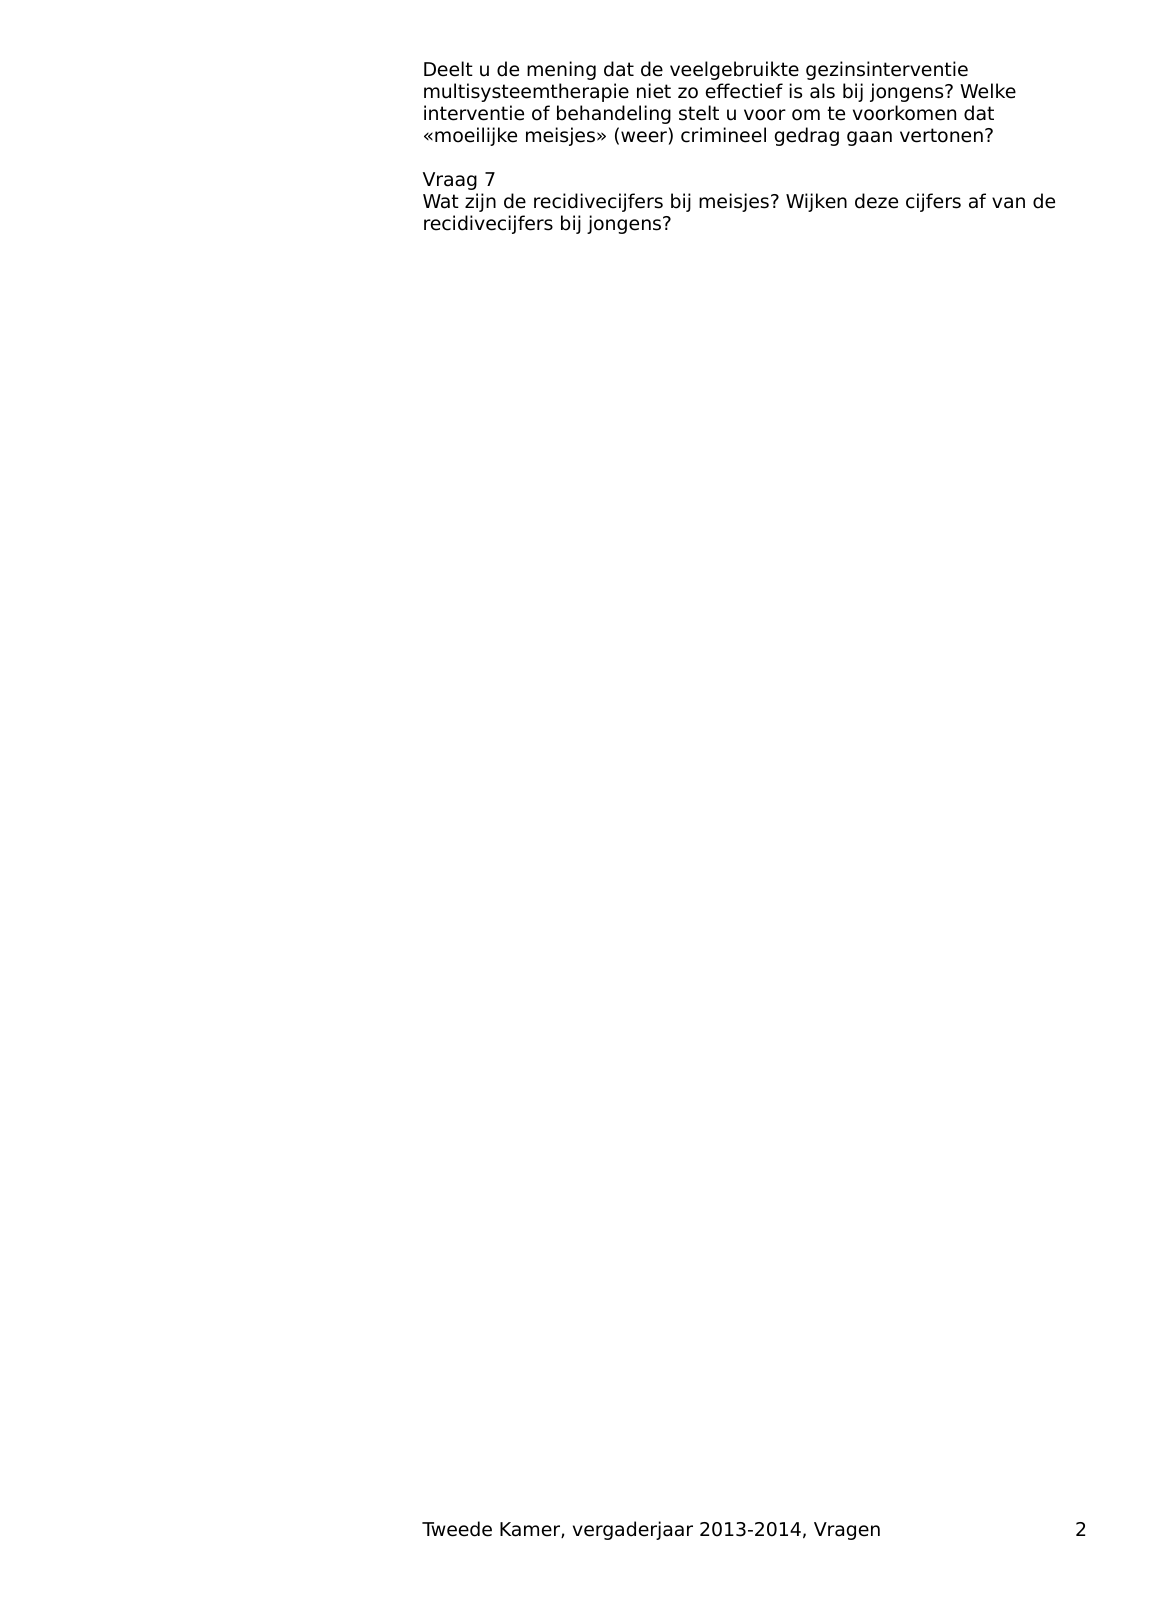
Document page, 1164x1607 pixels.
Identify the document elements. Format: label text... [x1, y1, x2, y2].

text Deelt u de mening dat de veelgebruikte gezinsinterventie multisysteemtherapie niet zo effectief is als bij jongens? Welke interventie of behandeling stelt u voor om te voorkomen dat «moeilijke meisjes» (weer) crimineel gedrag gaan vertonen? [422, 59, 1087, 147]
text Wat zijn de recidivecijfers bij meisjes? Wijken deze cijfers af van de recidivecijfers bij jongens? [422, 191, 1087, 235]
text Vraag 7 [422, 169, 1087, 191]
